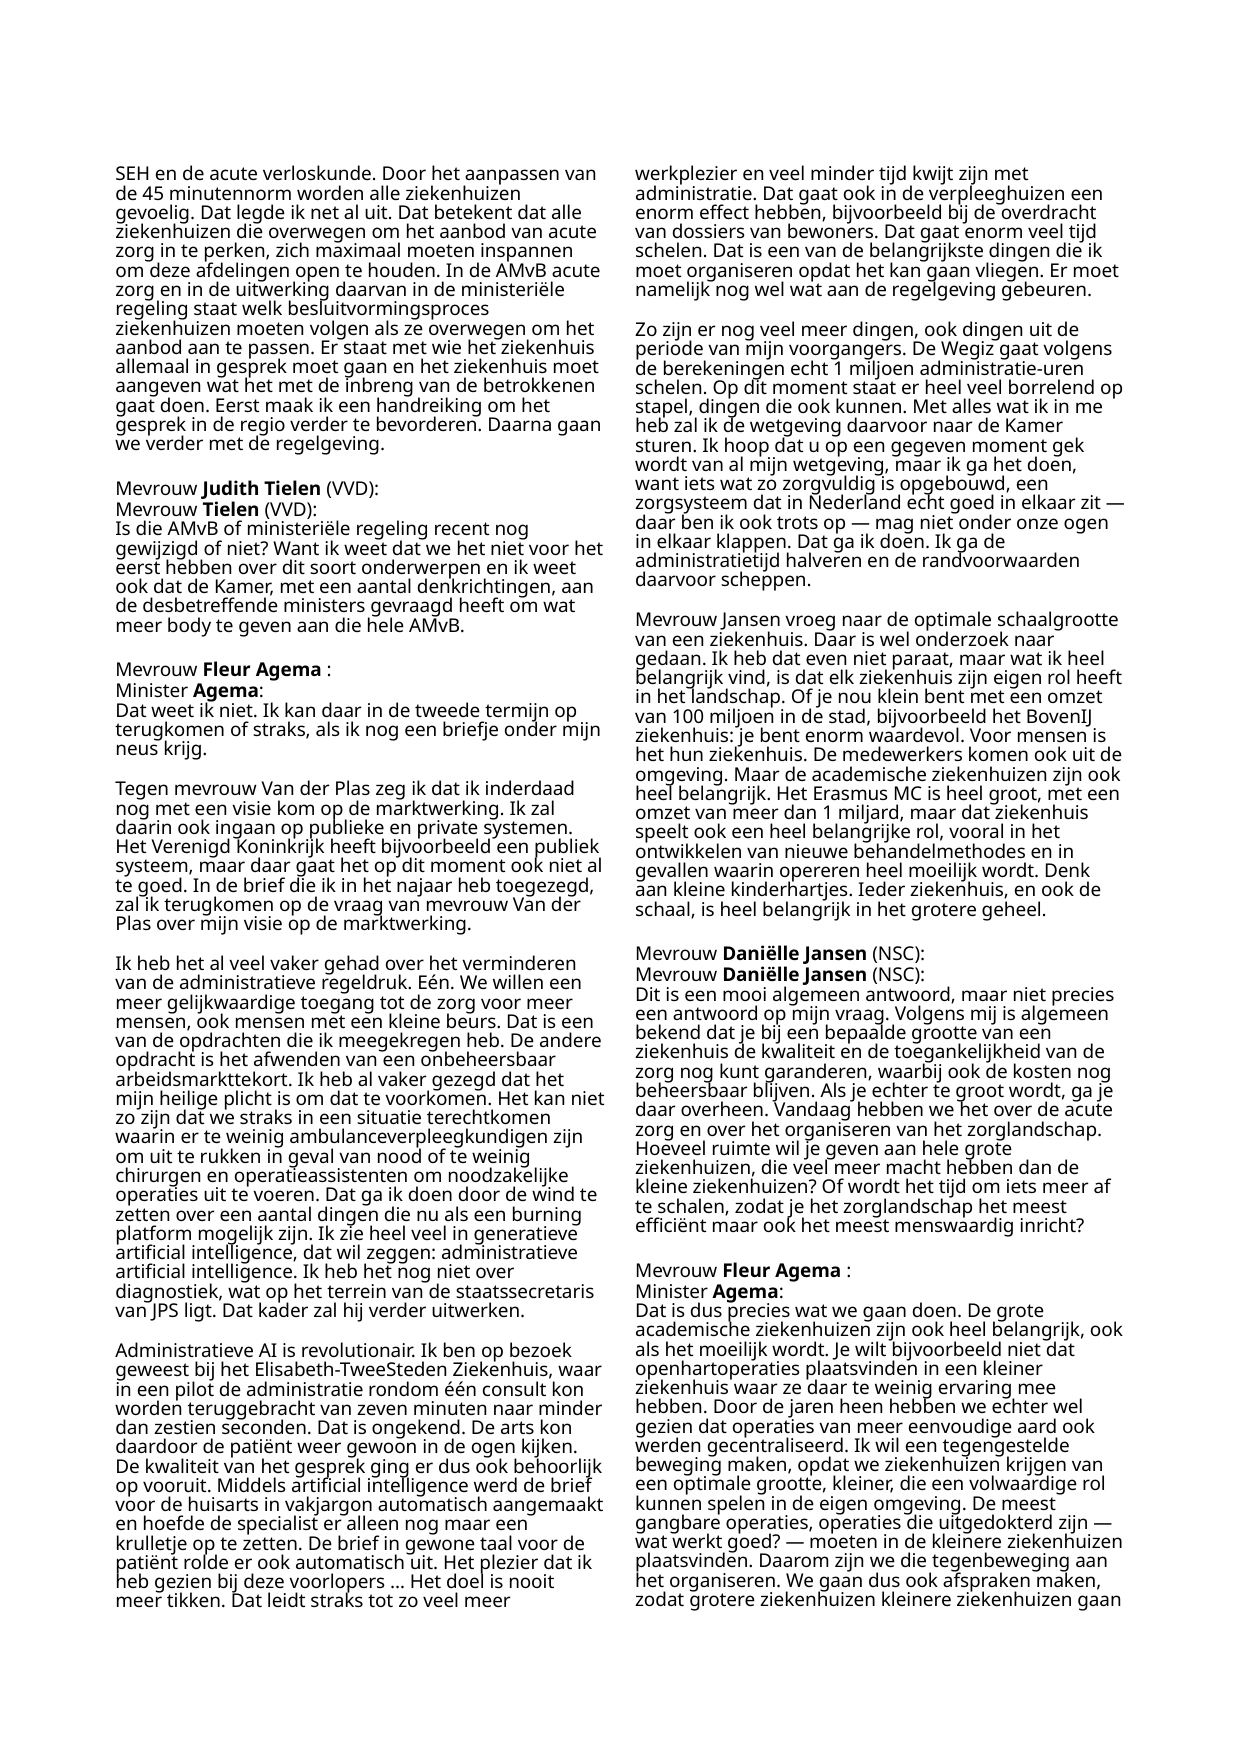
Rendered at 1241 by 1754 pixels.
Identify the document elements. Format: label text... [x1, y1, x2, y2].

text Mevrouw Daniëlle Jansen (NSC): [635, 941, 1125, 966]
text Dat is dus precies wat we gaan doen. De grote academische ziekenhuizen zijn ook heel belangrijk, ook als het moeilijk wordt. Je wilt bijvoorbeeld niet dat openhartoperaties plaatsvinden in een kleiner ziekenhuis waar ze daar te weinig ervaring mee hebben. Door de jaren heen hebben we echter wel gezien dat operaties van meer eenvoudige aard ook werden gecentraliseerd. Ik wil een tegengestelde beweging maken, opdat we ziekenhuizen krijgen van een optimale grootte, kleiner, die een volwaardige rol kunnen spelen in de eigen omgeving. De meest gangbare operaties, operaties die uitgedokterd zijn — wat werkt goed? — moeten in de kleinere ziekenhuizen plaatsvinden. Daarom zijn we die tegenbeweging aan het organiseren. We gaan dus ook afspraken maken, zodat grotere ziekenhuizen kleinere ziekenhuizen gaan [635, 1302, 1125, 1610]
text Mevrouw Jansen vroeg naar de optimale schaalgrootte van een ziekenhuis. Daar is wel onderzoek naar gedaan. Ik heb dat even niet paraat, maar wat ik heel belangrijk vind, is dat elk ziekenhuis zijn eigen rol heeft in het landschap. Of je nou klein bent met een omzet van 100 miljoen in de stad, bijvoorbeeld het BovenIJ ziekenhuis: je bent enorm waardevol. Voor mensen is het hun ziekenhuis. De medewerkers komen ook uit de omgeving. Maar de academische ziekenhuizen zijn ook heel belangrijk. Het Erasmus MC is heel groot, met een omzet van meer dan 1 miljard, maar dat ziekenhuis speelt ook een heel belangrijke rol, vooral in het ontwikkelen van nieuwe behandelmethodes en in gevallen waarin opereren heel moeilijk wordt. Denk aan kleine kinderhartjes. Ieder ziekenhuis, en ook de schaal, is heel belangrijk in het grotere geheel. [635, 611, 1125, 920]
text Minister Agema: [635, 1283, 1125, 1302]
text Is die AMvB of ministeriële regeling recent nog gewijzigd of niet? Want ik weet dat we het niet voor het eerst hebben over dit soort onderwerpen en ik weet ook dat de Kamer, met een aantal denkrichtingen, aan de desbetreffende ministers gevraagd heeft om wat meer body te geven aan die hele AMvB. [115, 520, 605, 636]
text Mevrouw Fleur Agema : [635, 1257, 1125, 1283]
text Mevrouw Judith Tielen (VVD): [115, 475, 605, 501]
text werkplezier en veel minder tijd kwijt zijn met administratie. Dat gaat ook in de verpleeghuizen een enorm effect hebben, bijvoorbeeld bij de overdracht van dossiers van bewoners. Dat gaat enorm veel tijd schelen. Dat is een van de belangrijkste dingen die ik moet organiseren opdat het kan gaan vliegen. Er moet namelijk nog wel wat aan de regelgeving gebeuren. [635, 165, 1125, 300]
text Zo zijn er nog veel meer dingen, ook dingen uit de periode van mijn voorgangers. De Wegiz gaat volgens de berekeningen echt 1 miljoen administratie-uren schelen. Op dit moment staat er heel veel borrelend op stapel, dingen die ook kunnen. Met alles wat ik in me heb zal ik de wetgeving daarvoor naar de Kamer sturen. Ik hoop dat u op een gegeven moment gek wordt van al mijn wetgeving, maar ik ga het doen, want iets wat zo zorgvuldig is opgebouwd, een zorgsysteem dat in Nederland echt goed in elkaar zit — daar ben ik ook trots op — mag niet onder onze ogen in elkaar klappen. Dat ga ik doen. Ik ga de administratietijd halveren en de randvoorwaarden daarvoor scheppen. [635, 321, 1125, 591]
text Minister Agema: [115, 682, 605, 702]
text Tegen mevrouw Van der Plas zeg ik dat ik inderdaad nog met een visie kom op de marktwerking. Ik zal daarin ook ingaan op publieke en private systemen. Het Verenigd Koninkrijk heeft bijvoorbeeld een publiek systeem, maar daar gaat het op dit moment ook niet al te goed. In de brief die ik in het najaar heb toegezegd, zal ik terugkomen op de vraag van mevrouw Van der Plas over mijn visie op de marktwerking. [115, 780, 605, 934]
text Mevrouw Daniëlle Jansen (NSC): [635, 966, 1125, 986]
text Ik heb het al veel vaker gehad over het verminderen van de administratieve regeldruk. Eén. We willen een meer gelijkwaardige toegang tot de zorg voor meer mensen, ook mensen met een kleine beurs. Dat is een van de opdrachten die ik meegekregen heb. De andere opdracht is het afwenden van een onbeheersbaar arbeidsmarkttekort. Ik heb al vaker gezegd dat het mijn heilige plicht is om dat te voorkomen. Het kan niet zo zijn dat we straks in een situatie terechtkomen waarin er te weinig ambulanceverpleegkundigen zijn om uit te rukken in geval van nood of te weinig chirurgen en operatieassistenten om noodzakelijke operaties uit te voeren. Dat ga ik doen door de wind te zetten over een aantal dingen die nu als een burning platform mogelijk zijn. Ik zie heel veel in generatieve artificial intelligence, dat wil zeggen: administratieve artificial intelligence. Ik heb het nog niet over diagnostiek, wat op het terrein van de staatssecretaris van JPS ligt. Dat kader zal hij verder uitwerken. [115, 955, 605, 1321]
text Mevrouw Tielen (VVD): [115, 501, 605, 520]
text Dit is een mooi algemeen antwoord, maar niet precies een antwoord op mijn vraag. Volgens mij is algemeen bekend dat je bij een bepaalde grootte van een ziekenhuis de kwaliteit en de toegankelijkheid van de zorg nog kunt garanderen, waarbij ook de kosten nog beheersbaar blijven. Als je echter te groot wordt, ga je daar overheen. Vandaag hebben we het over de acute zorg en over het organiseren van het zorglandschap. Hoeveel ruimte wil je geven aan hele grote ziekenhuizen, die veel meer macht hebben dan de kleine ziekenhuizen? Of wordt het tijd om iets meer af te schalen, zodat je het zorglandschap het meest efficiënt maar ook het meest menswaardig inricht? [635, 986, 1125, 1236]
text SEH en de acute verloskunde. Door het aanpassen van de 45 minutennorm worden alle ziekenhuizen gevoelig. Dat legde ik net al uit. Dat betekent dat alle ziekenhuizen die overwegen om het aanbod van acute zorg in te perken, zich maximaal moeten inspannen om deze afdelingen open te houden. In de AMvB acute zorg en in de uitwerking daarvan in de ministeriële regeling staat welk besluitvormingsproces ziekenhuizen moeten volgen als ze overwegen om het aanbod aan te passen. Er staat met wie het ziekenhuis allemaal in gesprek moet gaan en het ziekenhuis moet aangeven wat het met de inbreng van de betrokkenen gaat doen. Eerst maak ik een handreiking om het gesprek in de regio verder te bevorderen. Daarna gaan we verder met de regelgeving. [115, 165, 605, 454]
text Dat weet ik niet. Ik kan daar in de tweede termijn op terugkomen of straks, als ik nog een briefje onder mijn neus krijg. [115, 702, 605, 759]
text Mevrouw Fleur Agema : [115, 657, 605, 682]
text Administratieve AI is revolutionair. Ik ben op bezoek geweest bij het Elisabeth-TweeSteden Ziekenhuis, waar in een pilot de administratie rondom één consult kon worden teruggebracht van zeven minuten naar minder dan zestien seconden. Dat is ongekend. De arts kon daardoor de patiënt weer gewoon in de ogen kijken. De kwaliteit van het gesprek ging er dus ook behoorlijk op vooruit. Middels artificial intelligence werd de brief voor de huisarts in vakjargon automatisch aangemaakt en hoefde de specialist er alleen nog maar een krulletje op te zetten. De brief in gewone taal voor de patiënt rolde er ook automatisch uit. Het plezier dat ik heb gezien bij deze voorlopers … Het doel is nooit meer tikken. Dat leidt straks tot zo veel meer [115, 1342, 605, 1612]
